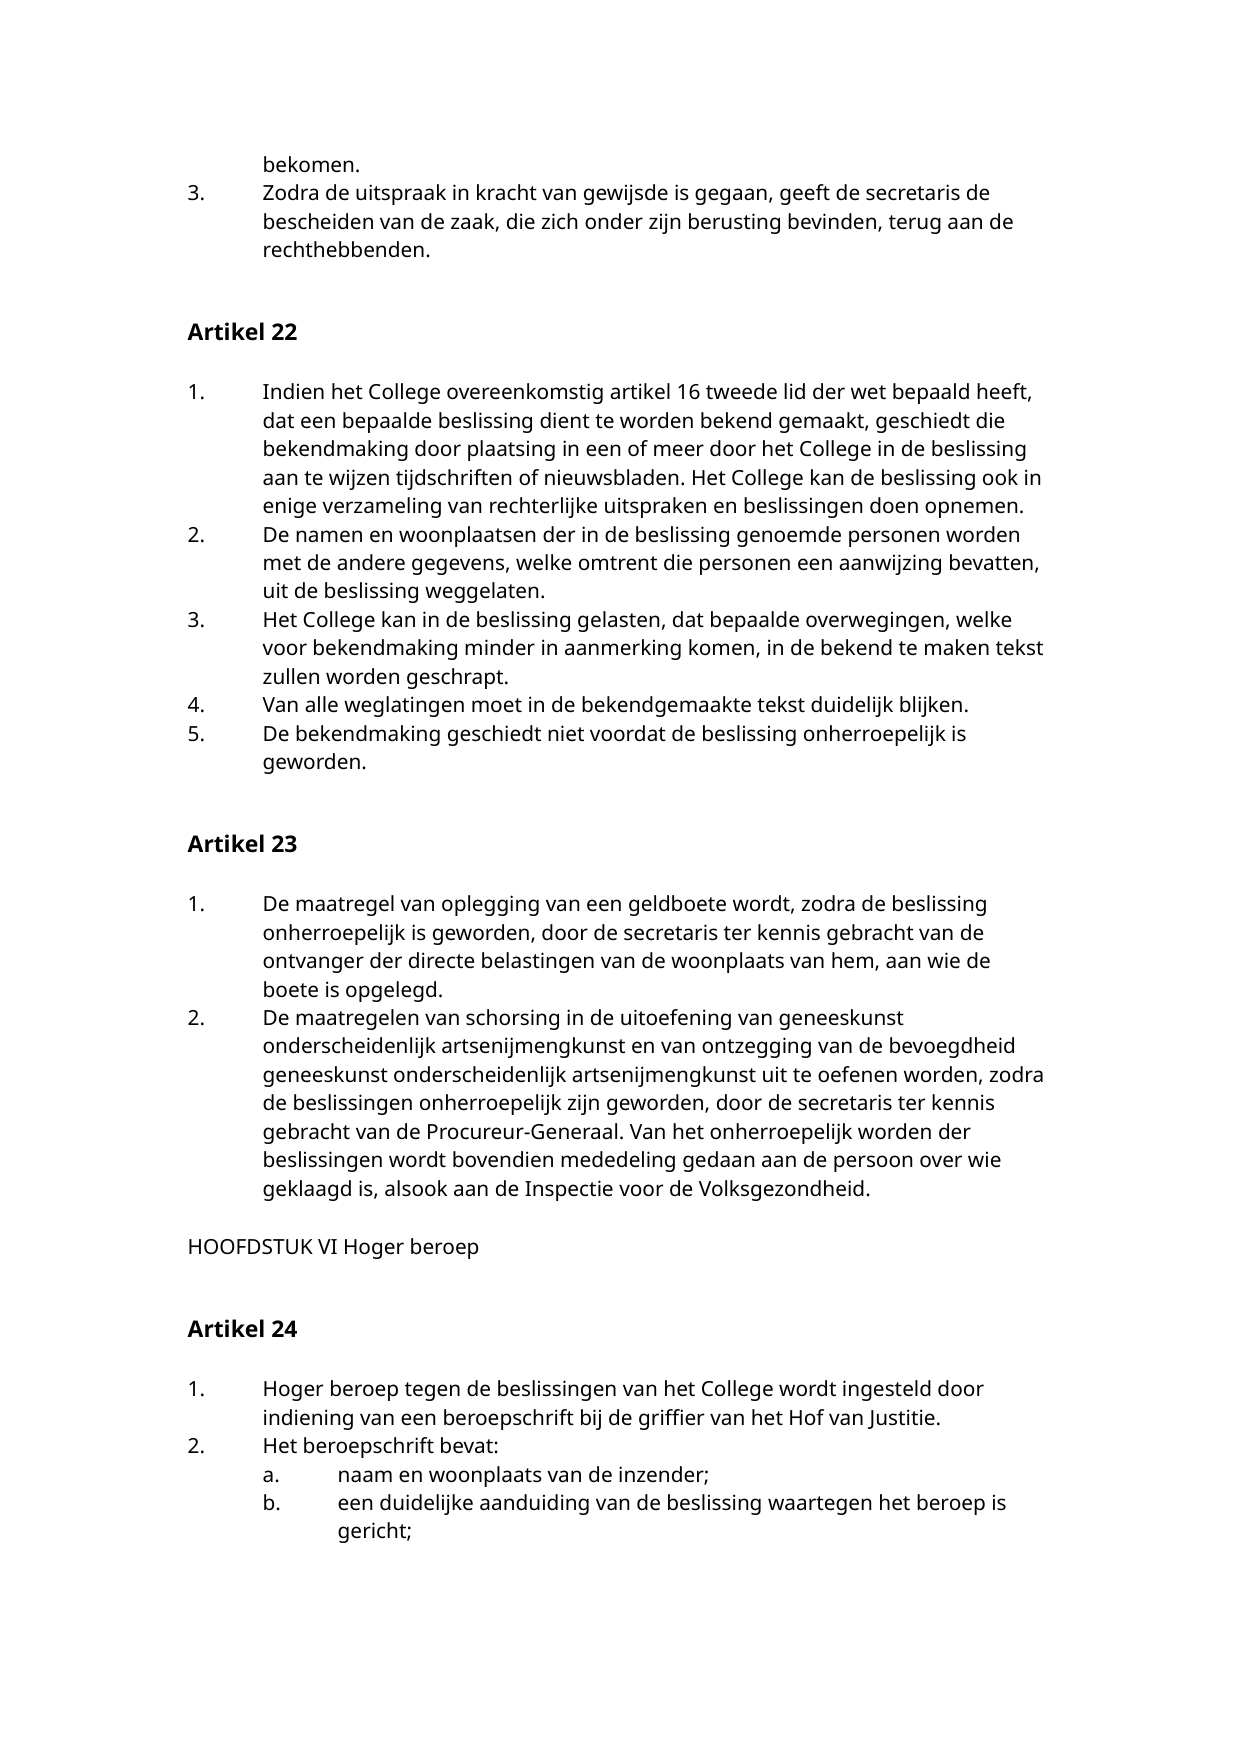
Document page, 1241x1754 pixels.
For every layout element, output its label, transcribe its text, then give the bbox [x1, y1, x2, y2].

list De namen en woonplaatsen der in de beslissing genoemde personen worden met de andere gegevens, welke omtrent die personen een aanwijzing bevatten, uit de beslissing weggelaten. [187, 520, 1053, 605]
subtitle Artikel 24 [187, 1313, 1053, 1344]
subtitle Artikel 23 [187, 828, 1053, 859]
subtitle HOOFDSTUK VI Hoger beroep [187, 1232, 1053, 1261]
list naam en woonplaats van de inzender; [262, 1460, 1053, 1488]
list Van alle weglatingen moet in de bekendgemaakte tekst duidelijk blijken. [187, 690, 1053, 719]
list De bekendmaking geschiedt niet voordat de beslissing onherroepelijk is geworden. [187, 719, 1053, 776]
list Hoger beroep tegen de beslissingen van het College wordt ingesteld door indiening van een beroepschrift bij de griffier van het Hof van Justitie. [187, 1374, 1053, 1431]
list Het College kan in de beslissing gelasten, dat bepaalde overwegingen, welke voor bekendmaking minder in aanmerking komen, in de bekend te maken tekst zullen worden geschrapt. [187, 605, 1053, 690]
list bekomen. [187, 150, 1053, 178]
list een duidelijke aanduiding van de beslissing waartegen het beroep is gericht; [262, 1488, 1053, 1545]
subtitle Artikel 22 [187, 316, 1053, 347]
list Het beroepschrift bevat: [187, 1431, 1053, 1460]
list De maatregelen van schorsing in de uitoefening van geneeskunst onderscheidenlijk artsenijmengkunst en van ontzegging van de bevoegdheid geneeskunst onderscheidenlijk artsenijmengkunst uit te oefenen worden, zodra de beslissingen onherroepelijk zijn geworden, door de secretaris ter kennis gebracht van de Procureur-Generaal. Van het onherroepelijk worden der beslissingen wordt bovendien mededeling gedaan aan de persoon over wie geklaagd is, alsook aan de Inspectie voor de Volksgezondheid. [187, 1003, 1053, 1202]
list Indien het College overeenkomstig artikel 16 tweede lid der wet bepaald heeft, dat een bepaalde beslissing dient te worden bekend gemaakt, geschiedt die bekendmaking door plaatsing in een of meer door het College in de beslissing aan te wijzen tijdschriften of nieuwsbladen. Het College kan de beslissing ook in enige verzameling van rechterlijke uitspraken en beslissingen doen opnemen. [187, 377, 1053, 520]
list De maatregel van oplegging van een geldboete wordt, zodra de beslissing onherroepelijk is geworden, door de secretaris ter kennis gebracht van de ontvanger der directe belastingen van de woonplaats van hem, aan wie de boete is opgelegd. [187, 889, 1053, 1003]
list Zodra de uitspraak in kracht van gewijsde is gegaan, geeft de secretaris de bescheiden van de zaak, die zich onder zijn berusting bevinden, terug aan de rechthebbenden. [187, 178, 1053, 264]
